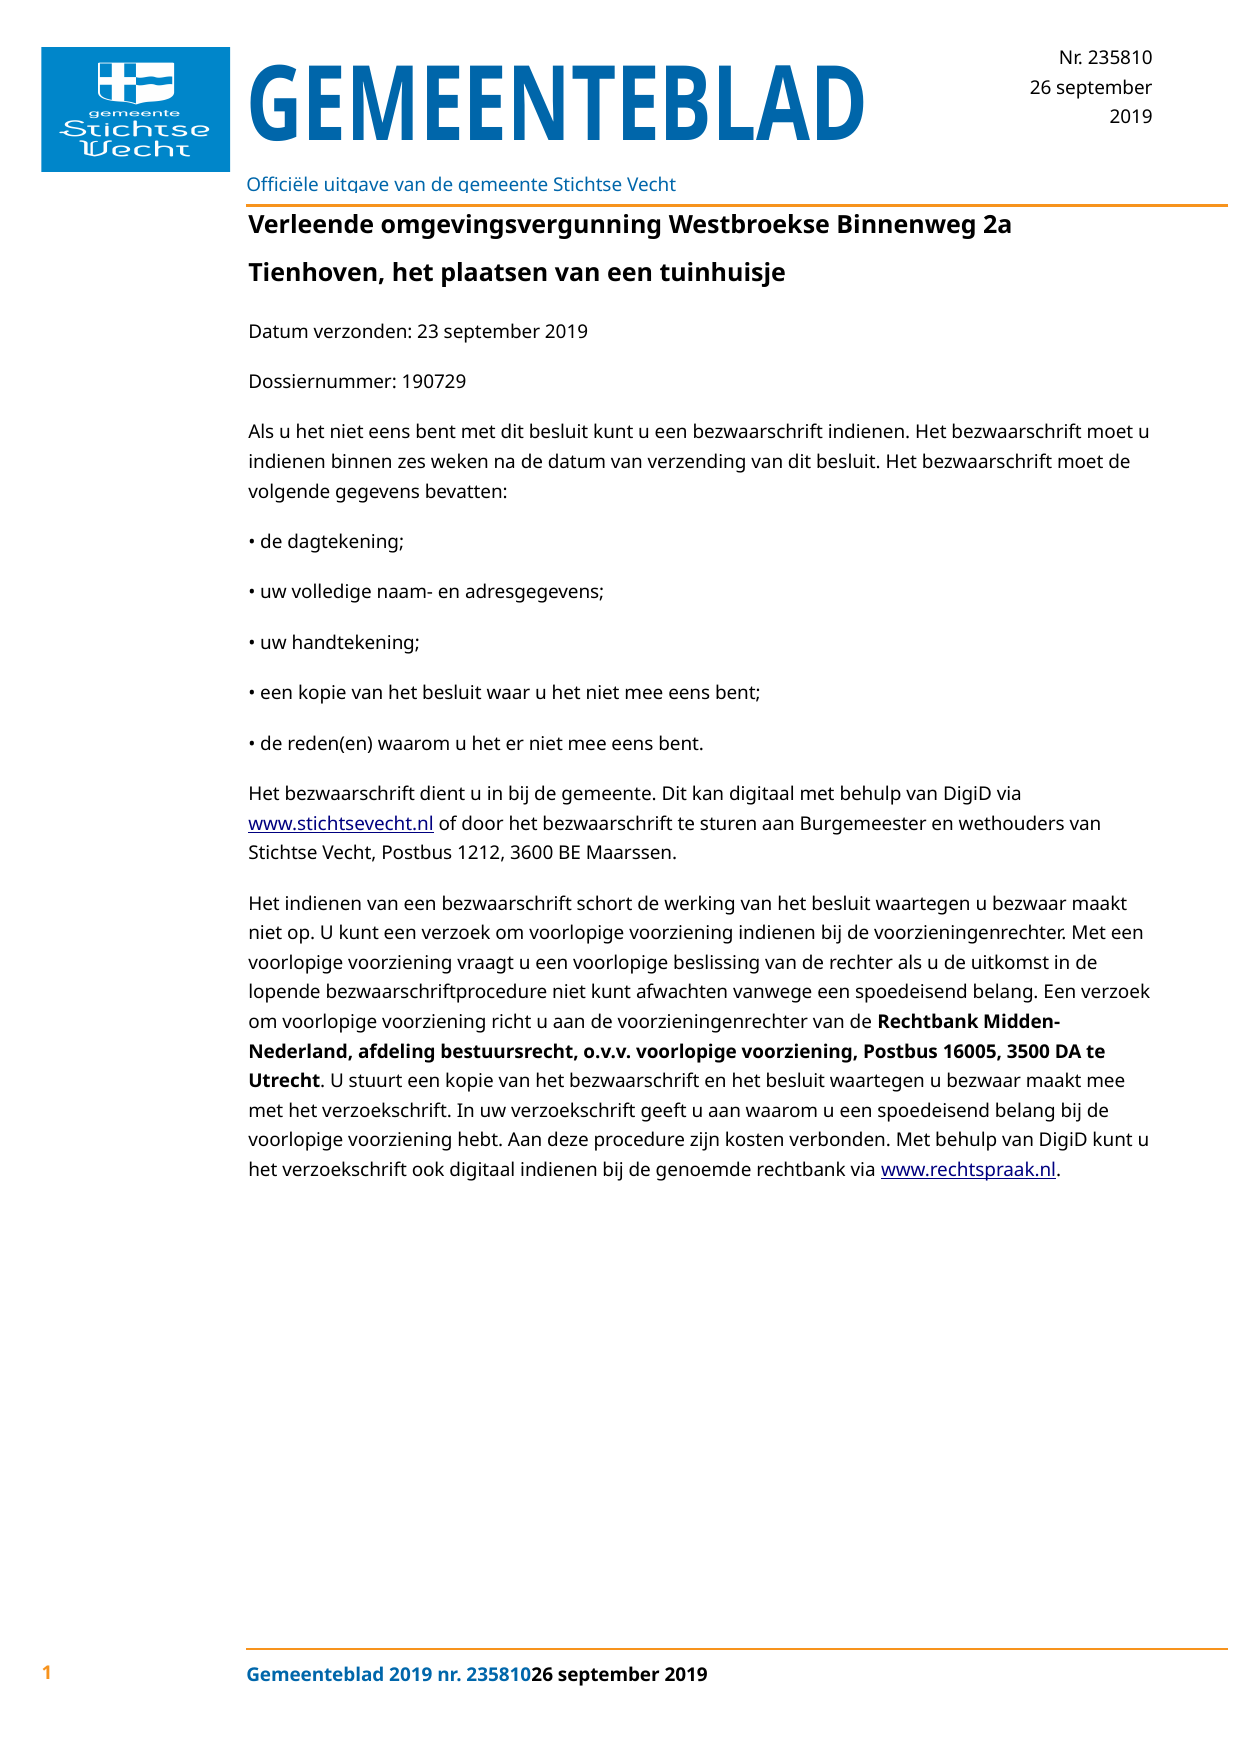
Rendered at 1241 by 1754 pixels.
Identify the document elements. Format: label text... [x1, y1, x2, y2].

text • de dagtekening; [248, 528, 1152, 554]
text • uw handtekening; [248, 629, 1152, 655]
picture [99, 63, 135, 101]
text Als u het niet eens bent met dit besluit kunt u een bezwaarschrift indienen. Het bezwaarschrift moet u indienen binnen zes weken na de datum van verzending van dit besluit. Het bezwaarschrift moet de volgende gegevens bevatten: [248, 419, 1152, 504]
text Dossiernummer: 190729 [248, 368, 1152, 394]
text • de reden(en) waarom u het er niet mee eens bent. [248, 730, 1152, 756]
picture [137, 63, 174, 103]
text • een kopie van het besluit waar u het niet mee eens bent; [248, 679, 1152, 705]
text Datum verzonden: 23 september 2019 [248, 318, 1152, 344]
text Verleende omgevingsvergunning Westbroekse Binnenweg 2a Tienhoven, het plaatsen van een tuinhuisje [248, 207, 1152, 288]
text Het bezwaarschrift dient u in bij de gemeente. Dit kan digitaal met behulp van DigiD via www.stichtsevecht.nl of door het bezwaarschrift te sturen aan Burgemeester en wethouders van Stichtse Vecht, Postbus 1212, 3600 BE Maarssen. [248, 780, 1152, 865]
text • uw volledige naam- en adresgegevens; [248, 579, 1152, 604]
text Het indienen van een bezwaarschrift schort de werking van het besluit waartegen u bezwaar maakt niet op. U kunt een verzoek om voorlopige voorziening indienen bij de voorzieningenrechter. Met een voorlopige voorziening vraagt u een voorlopige beslissing van de rechter als u de uitkomst in de lopende bezwaarschriftprocedure niet kunt afwachten vanwege een spoedeisend belang. Een verzoek om voorlopige voorziening richt u aan de voorzieningenrechter van de Rechtbank Midden-Nederland, afdeling bestuursrecht, o.v.v. voorlopige voorziening, Postbus 16005, 3500 DA te Utrecht. U stuurt een kopie van het bezwaarschrift en het besluit waartegen u bezwaar maakt mee met het verzoekschrift. In uw verzoekschrift geeft u aan waarom u een spoedeisend belang bij de voorlopige voorziening hebt. Aan deze procedure zijn kosten verbonden. Met behulp van DigiD kunt u het verzoekschrift ook digitaal indienen bij de genoemde rechtbank via www.rechtspraak.nl. [248, 890, 1152, 1182]
